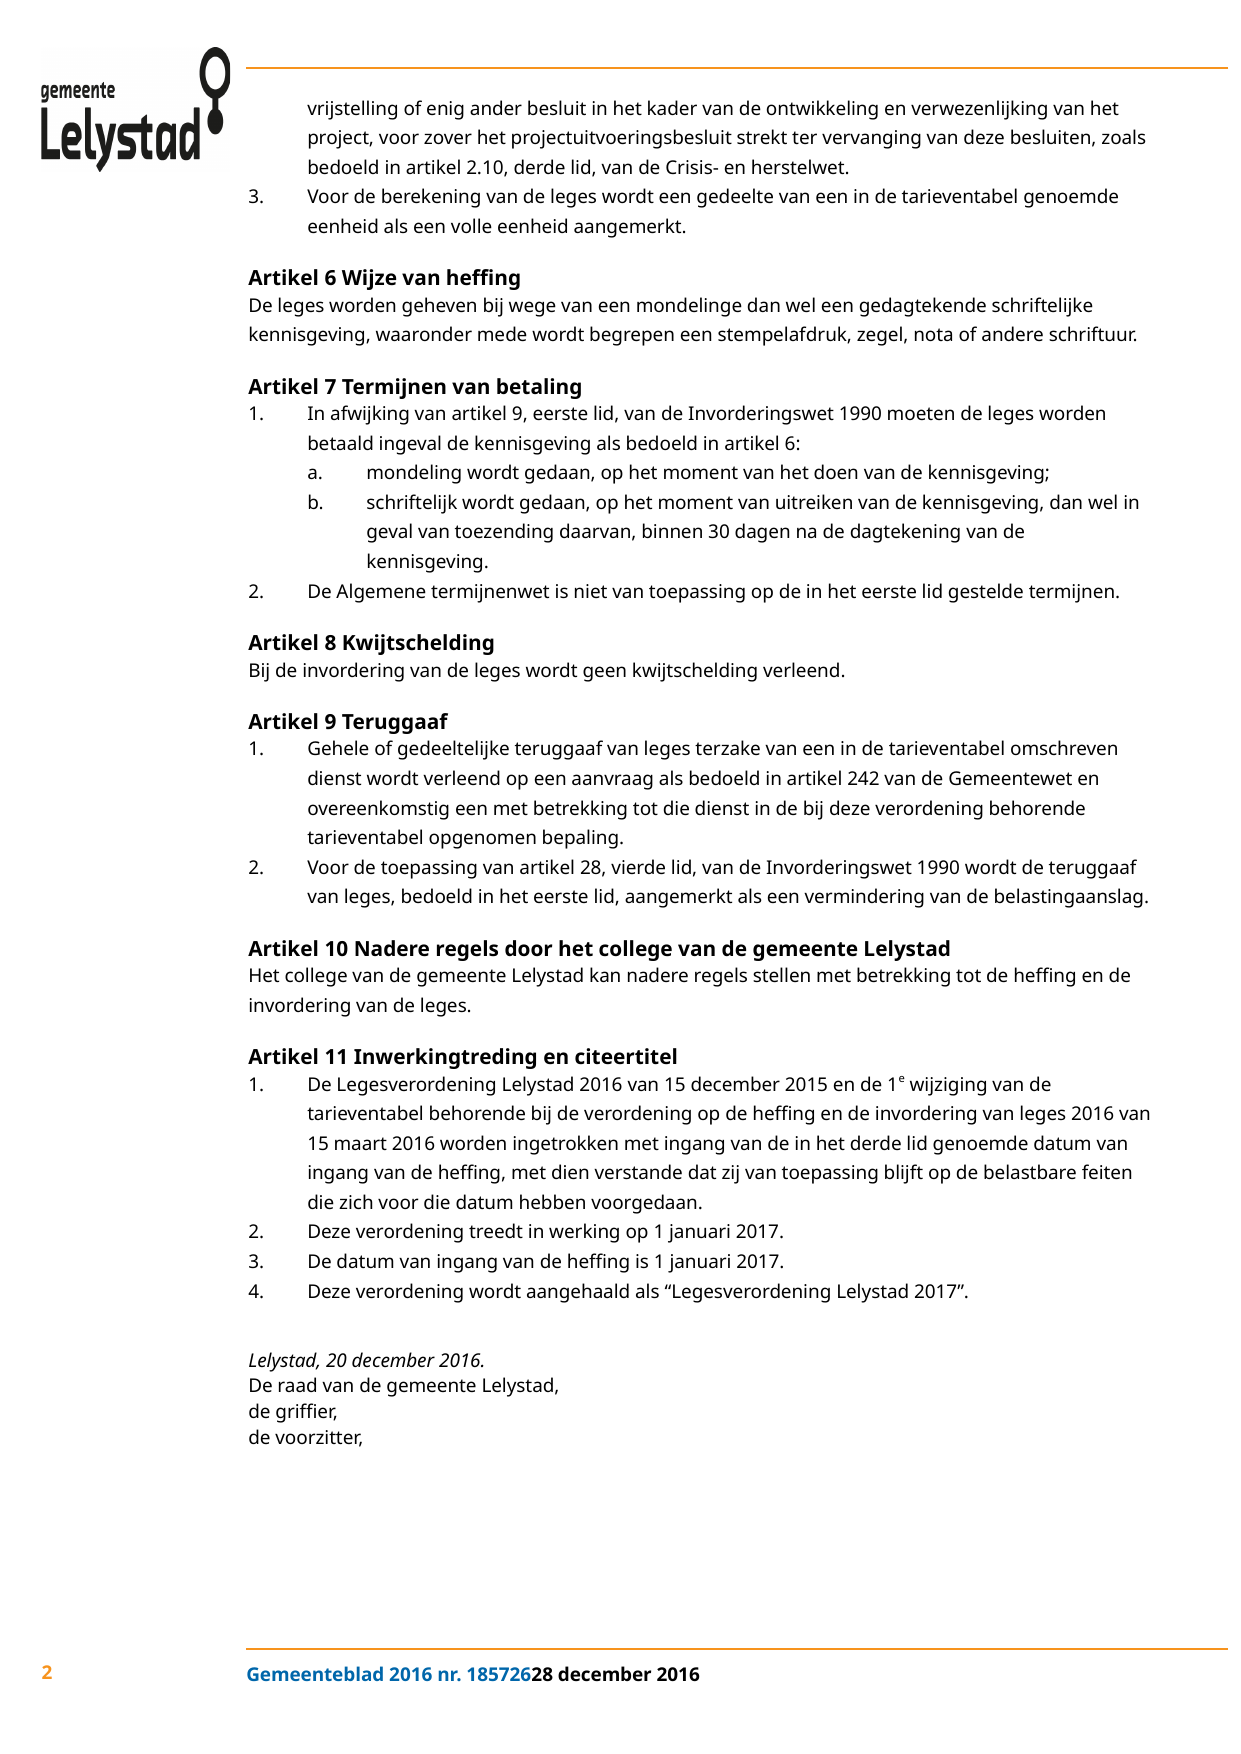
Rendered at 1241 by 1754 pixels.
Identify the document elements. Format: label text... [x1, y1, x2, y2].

list schriftelijk wordt gedaan, op het moment van uitreiken van de kennisgeving, dan wel in geval van toezending daarvan, binnen 30 dagen na de dagtekening van de kennisgeving. [307, 489, 1152, 574]
text de griffier, [248, 1398, 1152, 1424]
text De raad van de gemeente Lelystad, [248, 1372, 1152, 1398]
list De Legesverordening Lelystad 2016 van 15 december 2015 en de 1e wijziging van de tarieventabel behorende bij de verordening op de heffing en de invordering van leges 2016 van 15 maart 2016 worden ingetrokken met ingang van de in het derde lid genoemde datum van ingang van de heffing, met dien verstande dat zij van toepassing blijft op de belastbare feiten die zich voor die datum hebben voorgedaan. [248, 1071, 1152, 1215]
list In afwijking van artikel 9, eerste lid, van de Invorderingswet 1990 moeten de leges worden betaald ingeval de kennisgeving als bedoeld in artikel 6: [248, 400, 1152, 456]
text Artikel 8 Kwijtschelding [248, 628, 1152, 657]
list De Algemene termijnenwet is niet van toepassing op de in het eerste lid gestelde termijnen. [248, 578, 1152, 604]
list De datum van ingang van de heffing is 1 januari 2017. [248, 1248, 1152, 1274]
list Voor de berekening van de leges wordt een gedeelte van een in de tarieventabel genoemde eenheid als een volle eenheid aangemerkt. [248, 183, 1152, 239]
text Artikel 10 Nadere regels door het college van de gemeente Lelystad [248, 934, 1152, 962]
list mondeling wordt gedaan, op het moment van het doen van de kennisgeving; [307, 459, 1152, 485]
list Voor de toepassing van artikel 28, vierde lid, van de Invorderingswet 1990 wordt de teruggaaf van leges, bedoeld in het eerste lid, aangemerkt als een vermindering van de belastingaanslag. [248, 854, 1152, 909]
list Deze verordening wordt aangehaald als “Legesverordening Lelystad 2017”. [248, 1278, 1152, 1304]
text de voorzitter, [248, 1424, 1152, 1450]
list Gehele of gedeeltelijke teruggaaf van leges terzake van een in de tarieventabel omschreven dienst wordt verleend op een aanvraag als bedoeld in artikel 242 van de Gemeentewet en overeenkomstig een met betrekking tot die dienst in de bij deze verordening behorende tarieventabel opgenomen bepaling. [248, 736, 1152, 850]
text Lelystad, 20 december 2016. [248, 1347, 1152, 1372]
text Artikel 6 Wijze van heffing [248, 263, 1152, 292]
list vrijstelling of enig ander besluit in het kader van de ontwikkeling en verwezenlijking van het project, voor zover het projectuitvoeringsbesluit strekt ter vervanging van deze besluiten, zoals bedoeld in artikel 2.10, derde lid, van de Crisis- en herstelwet. [248, 95, 1152, 180]
picture [41, 47, 231, 172]
list Deze verordening treedt in werking op 1 januari 2017. [248, 1219, 1152, 1244]
text Bij de invordering van de leges wordt geen kwijtschelding verleend. [248, 657, 1152, 682]
text Artikel 9 Teruggaaf [248, 707, 1152, 736]
text Artikel 11 Inwerkingtreding en citeertitel [248, 1042, 1152, 1071]
text Het college van de gemeente Lelystad kan nadere regels stellen met betrekking tot de heffing en de invordering van de leges. [248, 962, 1152, 1018]
text Artikel 7 Termijnen van betaling [248, 372, 1152, 400]
text De leges worden geheven bij wege van een mondelinge dan wel een gedagtekende schriftelijke kennisgeving, waaronder mede wordt begrepen een stempelafdruk, zegel, nota of andere schriftuur. [248, 292, 1152, 347]
